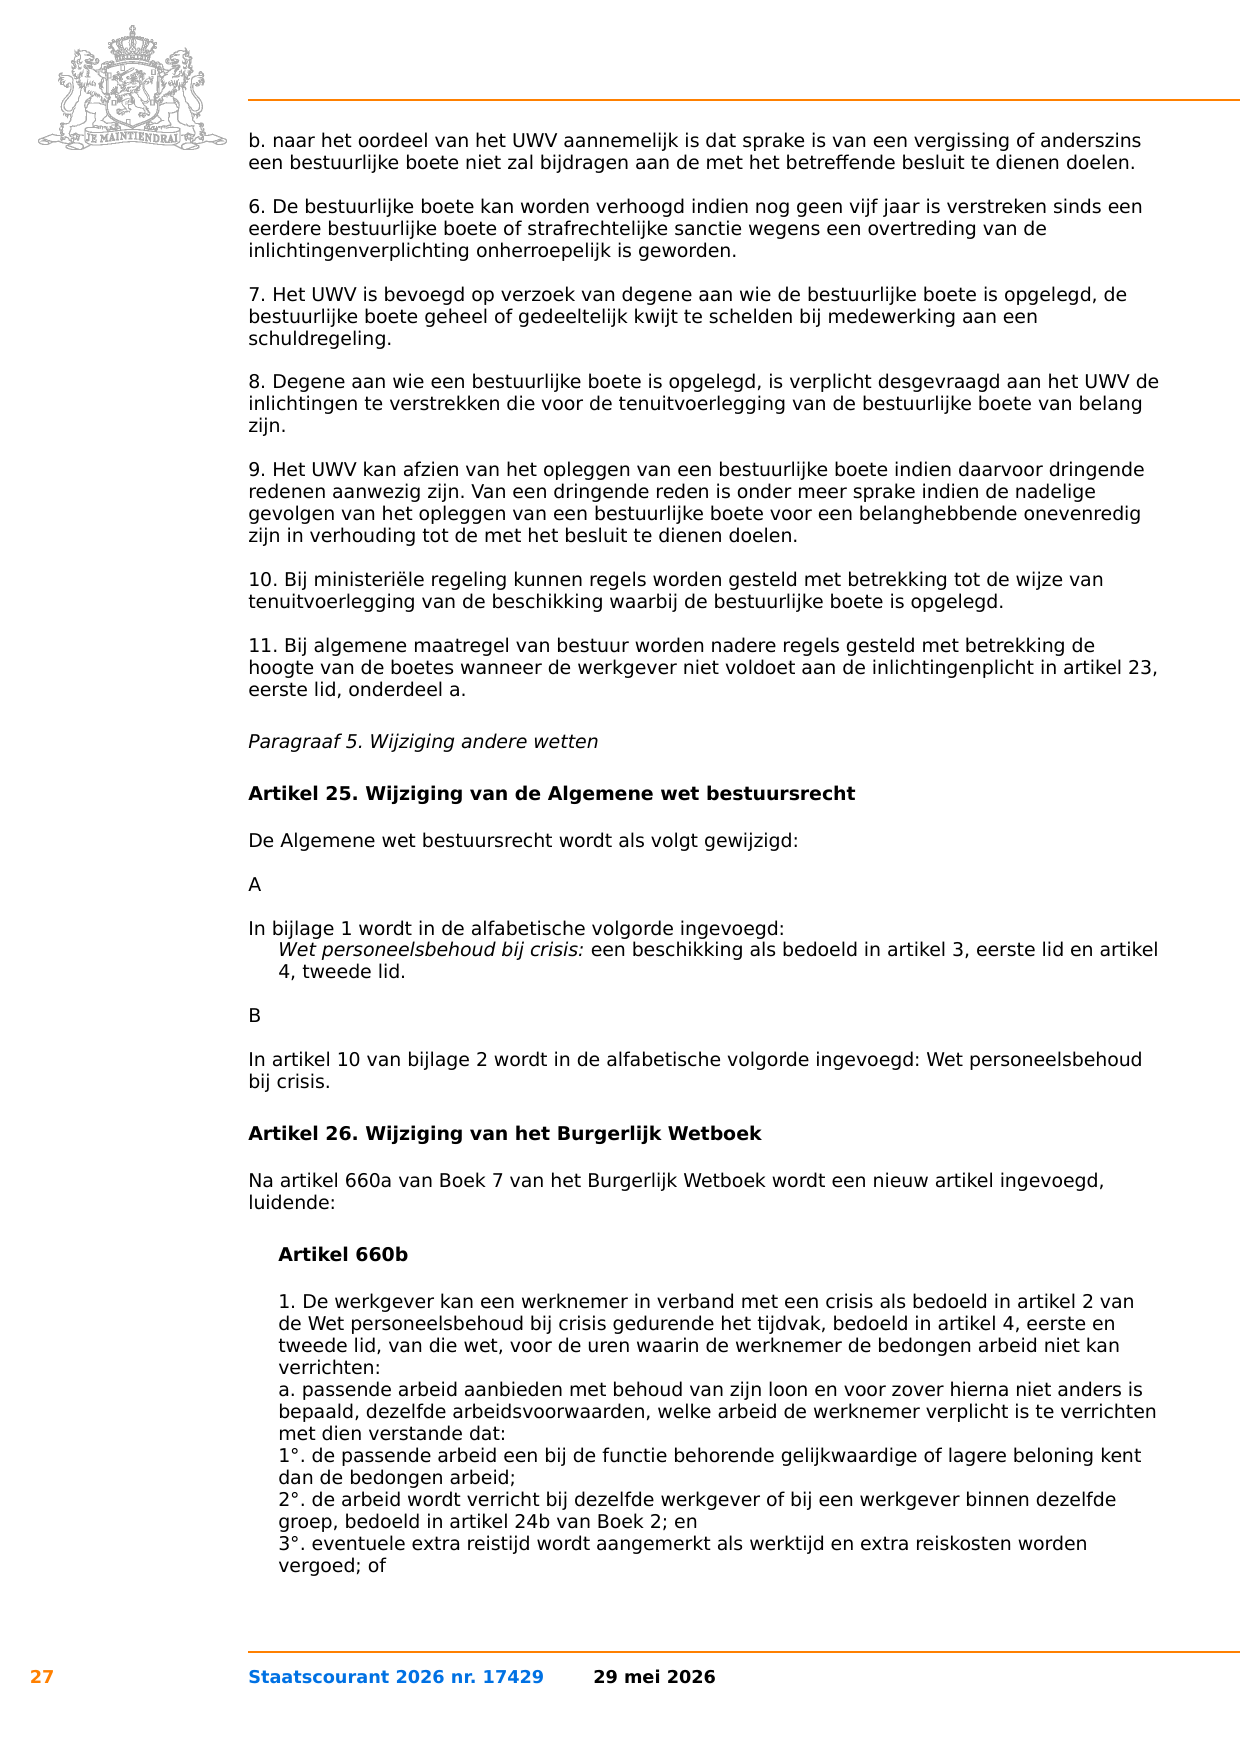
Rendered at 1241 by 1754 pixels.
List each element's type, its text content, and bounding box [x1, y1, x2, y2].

text 7. Het UWV is bevoegd op verzoek van degene aan wie de bestuurlijke boete is opgelegd, de bestuurlijke boete geheel of gedeeltelijk kwijt te schelden bij medewerking aan een schuldregeling. [248, 283, 1163, 349]
subtitle Artikel 660b [278, 1244, 1163, 1266]
text 3°. eventuele extra reistijd wordt aangemerkt als werktijd en extra reiskosten worden vergoed; of [278, 1533, 1163, 1577]
text 1. De werkgever kan een werknemer in verband met een crisis als bedoeld in artikel 2 van de Wet personeelsbehoud bij crisis gedurende het tijdvak, bedoeld in artikel 4, eerste en tweede lid, van die wet, voor de uren waarin de werknemer de bedongen arbeid niet kan verrichten: [278, 1291, 1163, 1379]
picture [38, 25, 227, 150]
text Wet personeelsbehoud bij crisis: een beschikking als bedoeld in artikel 3, eerste lid en artikel 4, tweede lid. [278, 939, 1163, 983]
text Na artikel 660a van Boek 7 van het Burgerlijk Wetboek wordt een nieuw artikel ingevoegd, luidende: [248, 1170, 1163, 1214]
subtitle Artikel 25. Wijziging van de Algemene wet bestuursrecht [248, 783, 1163, 805]
text In bijlage 1 wordt in de alfabetische volgorde ingevoegd: [248, 917, 1163, 939]
text 8. Degene aan wie een bestuurlijke boete is opgelegd, is verplicht desgevraagd aan het UWV de inlichtingen te verstrekken die voor de tenuitvoerlegging van de bestuurlijke boete van belang zijn. [248, 371, 1163, 437]
text 11. Bij algemene maatregel van bestuur worden nadere regels gesteld met betrekking de hoogte van de boetes wanneer de werkgever niet voldoet aan de inlichtingenplicht in artikel 23, eerste lid, onderdeel a. [248, 635, 1163, 701]
text b. naar het oordeel van het UWV aannemelijk is dat sprake is van een vergissing of anderszins een bestuurlijke boete niet zal bijdragen aan de met het betreffende besluit te dienen doelen. [248, 130, 1163, 174]
text a. passende arbeid aanbieden met behoud van zijn loon en voor zover hierna niet anders is bepaald, dezelfde arbeidsvoorwaarden, welke arbeid de werknemer verplicht is te verrichten met dien verstande dat: [278, 1379, 1163, 1445]
text 9. Het UWV kan afzien van het opleggen van een bestuurlijke boete indien daarvoor dringende redenen aanwezig zijn. Van een dringende reden is onder meer sprake indien de nadelige gevolgen van het opleggen van een bestuurlijke boete voor een belanghebbende onevenredig zijn in verhouding tot de met het besluit te dienen doelen. [248, 459, 1163, 547]
text 2°. de arbeid wordt verricht bij dezelfde werkgever of bij een werkgever binnen dezelfde groep, bedoeld in artikel 24b van Boek 2; en [278, 1489, 1163, 1533]
subtitle Artikel 26. Wijziging van het Burgerlijk Wetboek [248, 1123, 1163, 1145]
text 6. De bestuurlijke boete kan worden verhoogd indien nog geen vijf jaar is verstreken sinds een eerdere bestuurlijke boete of strafrechtelijke sanctie wegens een overtreding van de inlichtingenverplichting onherroepelijk is geworden. [248, 196, 1163, 262]
subtitle Paragraaf 5. Wijziging andere wetten [248, 731, 1163, 753]
text De Algemene wet bestuursrecht wordt als volgt gewijzigd: [248, 830, 1163, 852]
text B [248, 1005, 1163, 1027]
text In artikel 10 van bijlage 2 wordt in de alfabetische volgorde ingevoegd: Wet personeelsbehoud bij crisis. [248, 1049, 1163, 1093]
text A [248, 873, 1163, 896]
text 1°. de passende arbeid een bij de functie behorende gelijkwaardige of lagere beloning kent dan de bedongen arbeid; [278, 1445, 1163, 1489]
text 10. Bij ministeriële regeling kunnen regels worden gesteld met betrekking tot de wijze van tenuitvoerlegging van de beschikking waarbij de bestuurlijke boete is opgelegd. [248, 569, 1163, 613]
